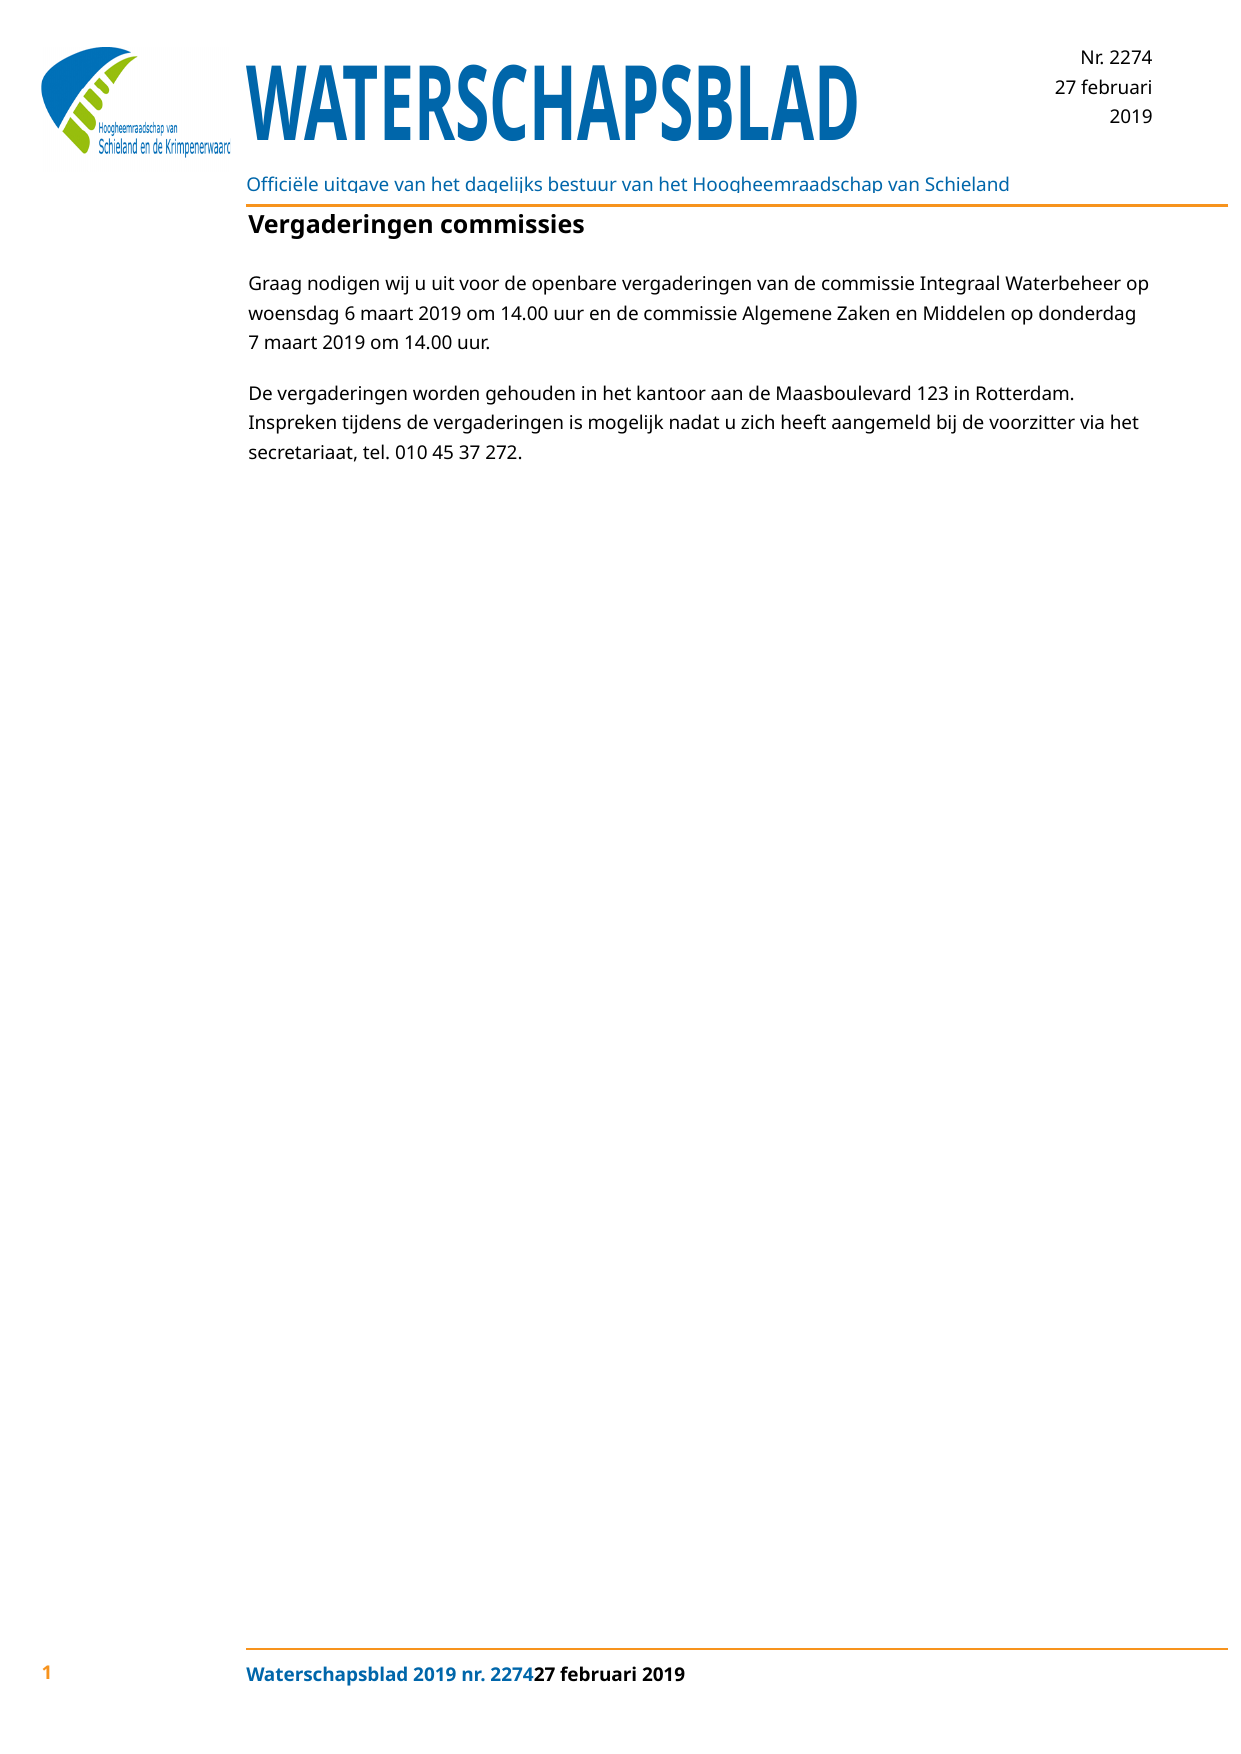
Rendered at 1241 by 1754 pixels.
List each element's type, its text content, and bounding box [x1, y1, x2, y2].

picture [41, 47, 231, 172]
text Graag nodigen wij u uit voor de openbare vergaderingen van de commissie Integraal Waterbeheer op woensdag 6 maart 2019 om 14.00 uur en de commissie Algemene Zaken en Middelen op donderdag 7 maart 2019 om 14.00 uur. [248, 270, 1152, 355]
text De vergaderingen worden gehouden in het kantoor aan de Maasboulevard 123 in Rotterdam. Inspreken tijdens de vergaderingen is mogelijk nadat u zich heeft aangemeld bij de voorzitter via het secretariaat, tel. 010 45 37 272. [248, 380, 1152, 465]
text Vergaderingen commissies [248, 207, 1152, 241]
